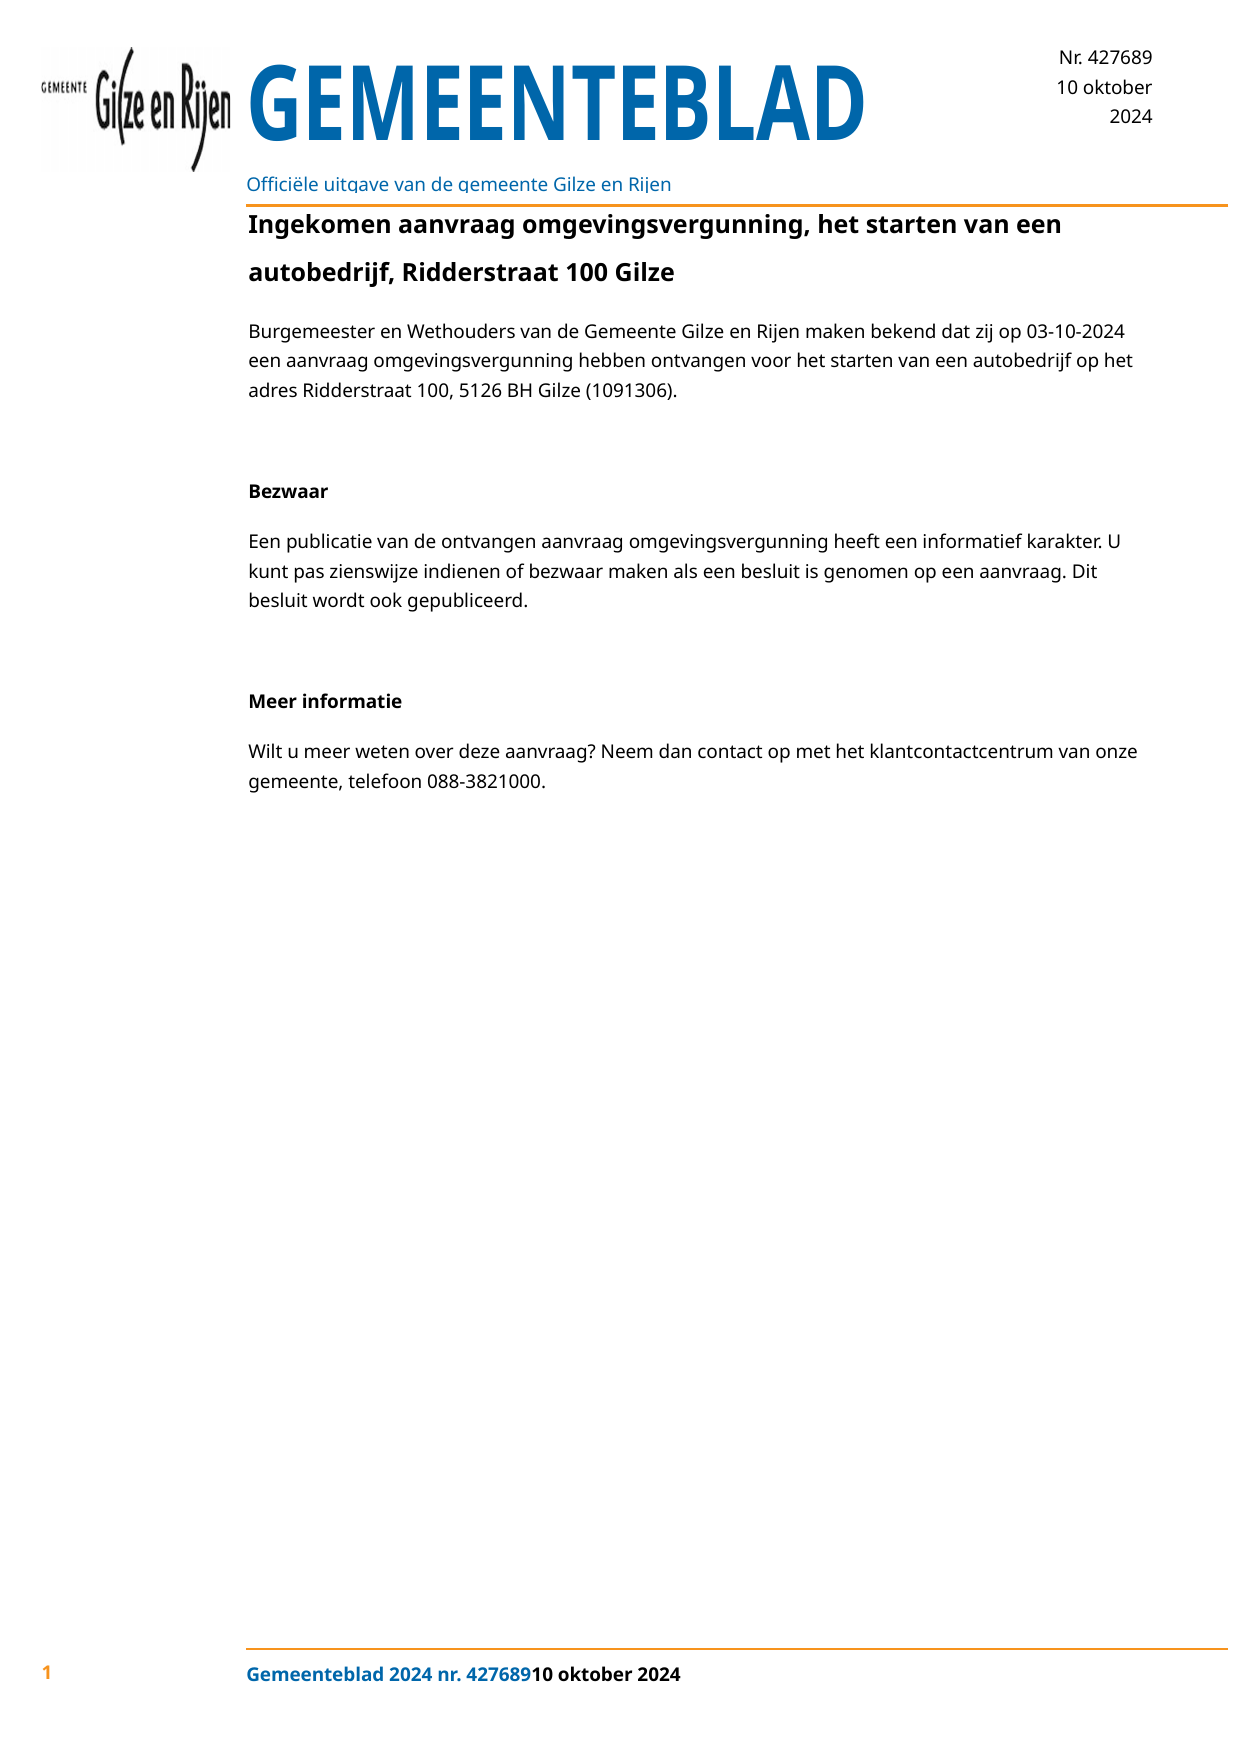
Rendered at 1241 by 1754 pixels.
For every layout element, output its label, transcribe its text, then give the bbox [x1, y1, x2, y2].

picture [41, 47, 231, 172]
text Bezwaar [248, 478, 1152, 504]
text Een publicatie van de ontvangen aanvraag omgevingsvergunning heeft een informatief karakter. U kunt pas zienswijze indienen of bezwaar maken als een besluit is genomen op een aanvraag. Dit besluit wordt ook gepubliceerd. [248, 528, 1152, 613]
text Wilt u meer weten over deze aanvraag? Neem dan contact op met het klantcontactcentrum van onze gemeente, telefoon 088-3821000. [248, 739, 1152, 794]
text Meer informatie [248, 688, 1152, 714]
text Burgemeester en Wethouders van de Gemeente Gilze en Rijen maken bekend dat zij op 03-10-2024 een aanvraag omgevingsvergunning hebben ontvangen voor het starten van een autobedrijf op het adres Ridderstraat 100, 5126 BH Gilze (1091306). [248, 318, 1152, 403]
text Ingekomen aanvraag omgevingsvergunning, het starten van een autobedrijf, Ridderstraat 100 Gilze [248, 207, 1152, 288]
